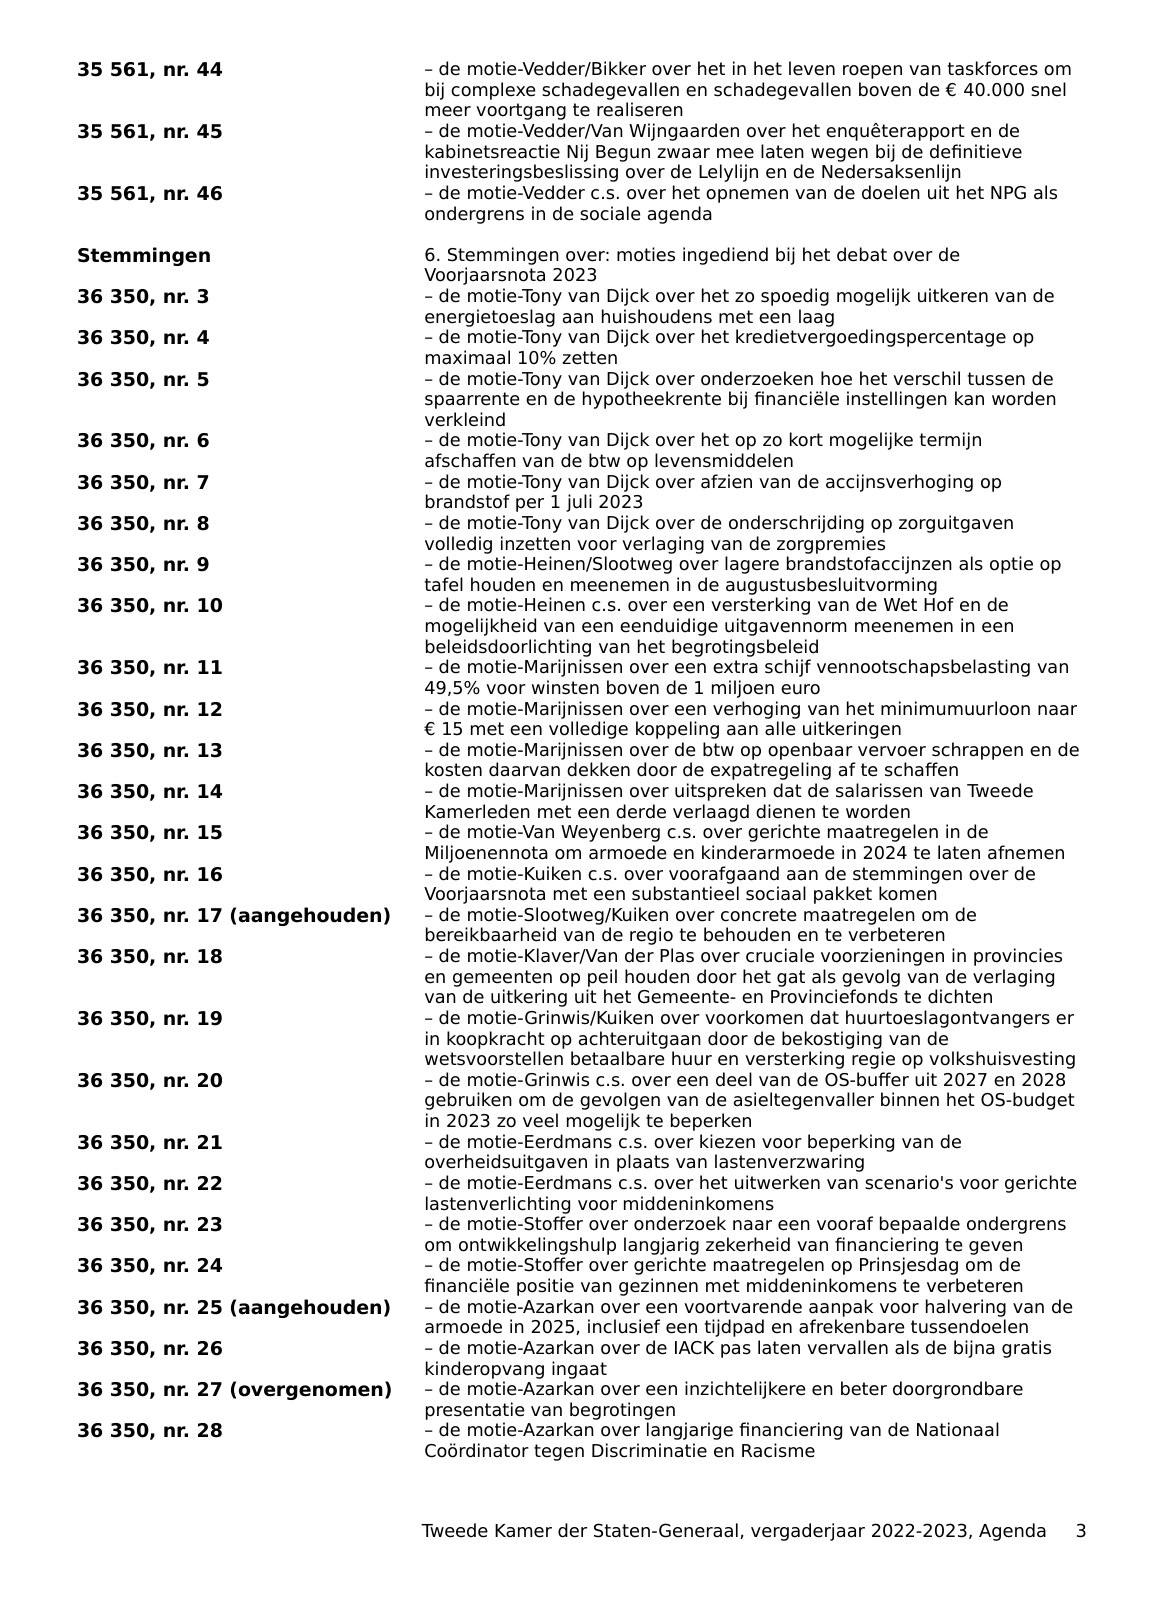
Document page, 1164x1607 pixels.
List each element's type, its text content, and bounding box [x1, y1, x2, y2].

table_cell 36 350, nr. 24 [77, 1255, 401, 1297]
table_cell 36 350, nr. 6 [77, 430, 401, 472]
table_cell 36 350, nr. 26 [77, 1338, 401, 1379]
table_cell [401, 1420, 418, 1462]
table_cell Stemmingen [77, 245, 401, 286]
table_cell – de motie-Azarkan over langjarige financiering van de Nationaal Coördinator tegen Discriminatie en Racisme [418, 1420, 1087, 1462]
table_cell 36 350, nr. 9 [77, 554, 401, 595]
table_cell [401, 1338, 418, 1379]
table_cell [401, 513, 418, 554]
table_cell – de motie-Tony van Dijck over onderzoeken hoe het verschil tussen de spaarrente en de hypotheekrente bij financiële instellingen kan worden verkleind [418, 369, 1087, 430]
table_cell 36 350, nr. 21 [77, 1132, 401, 1173]
table_cell [401, 657, 418, 698]
table_cell 35 561, nr. 45 [77, 121, 401, 183]
table_cell – de motie-Vedder c.s. over het opnemen van de doelen uit het NPG als ondergrens in de sociale agenda [418, 183, 1087, 224]
table_cell [401, 430, 418, 472]
table_cell 36 350, nr. 15 [77, 822, 401, 863]
table_cell – de motie-Tony van Dijck over de onderschrijding op zorguitgaven volledig inzetten voor verlaging van de zorgpremies [418, 513, 1087, 554]
table_cell – de motie-Marijnissen over uitspreken dat de salarissen van Tweede Kamerleden met een derde verlaagd dienen te worden [418, 781, 1087, 822]
table_cell 36 350, nr. 13 [77, 740, 401, 781]
table_cell – de motie-Grinwis/Kuiken over voorkomen dat huurtoeslagontvangers er in koopkracht op achteruitgaan door de bekostiging van de wetsvoorstellen betaalbare huur en versterking regie op volkshuisvesting [418, 1008, 1087, 1070]
table_cell 36 350, nr. 23 [77, 1214, 401, 1255]
table_cell – de motie-Slootweg/Kuiken over concrete maatregelen om de bereikbaarheid van de regio te behouden en te verbeteren [418, 905, 1087, 946]
table_cell – de motie-Heinen/Slootweg over lagere brandstofaccijnzen als optie op tafel houden en meenemen in de augustusbesluitvorming [418, 554, 1087, 595]
table_cell – de motie-Grinwis c.s. over een deel van de OS-buffer uit 2027 en 2028 gebruiken om de gevolgen van de asieltegenvaller binnen het OS-budget in 2023 zo veel mogelijk te beperken [418, 1070, 1087, 1132]
table_cell [401, 1379, 418, 1420]
table_cell – de motie-Marijnissen over een verhoging van het minimumuurloon naar € 15 met een volledige koppeling aan alle uitkeringen [418, 699, 1087, 740]
table_cell 36 350, nr. 28 [77, 1420, 401, 1462]
table_cell [401, 1255, 418, 1297]
table_cell [401, 946, 418, 1008]
table_cell – de motie-Eerdmans c.s. over het uitwerken van scenario's voor gerichte lastenverlichting voor middeninkomens [418, 1173, 1087, 1214]
table_cell [401, 740, 418, 781]
table_cell [401, 121, 418, 183]
table_cell 36 350, nr. 11 [77, 657, 401, 698]
table_cell 36 350, nr. 20 [77, 1070, 401, 1132]
table_cell 36 350, nr. 18 [77, 946, 401, 1008]
table_cell [401, 905, 418, 946]
table_cell [401, 59, 418, 121]
table_cell [401, 245, 418, 286]
table_cell [401, 1070, 418, 1132]
table_cell 36 350, nr. 4 [77, 327, 401, 368]
table_cell – de motie-Azarkan over de IACK pas laten vervallen als de bijna gratis kinderopvang ingaat [418, 1338, 1087, 1379]
table_cell [401, 224, 418, 245]
table_cell – de motie-Tony van Dijck over het kredietvergoedingspercentage op maximaal 10% zetten [418, 327, 1087, 368]
table_cell – de motie-Van Weyenberg c.s. over gerichte maatregelen in de Miljoenennota om armoede en kinderarmoede in 2024 te laten afnemen [418, 822, 1087, 863]
table_cell [401, 554, 418, 595]
table_cell – de motie-Tony van Dijck over het op zo kort mogelijke termijn afschaffen van de btw op levensmiddelen [418, 430, 1087, 472]
table_cell [401, 1008, 418, 1070]
table_cell 36 350, nr. 3 [77, 286, 401, 327]
table_cell – de motie-Marijnissen over de btw op openbaar vervoer schrappen en de kosten daarvan dekken door de expatregeling af te schaffen [418, 740, 1087, 781]
table_cell [401, 864, 418, 905]
table_cell [401, 1297, 418, 1338]
table_cell 36 350, nr. 17 (aangehouden) [77, 905, 401, 946]
table_cell 36 350, nr. 12 [77, 699, 401, 740]
table_cell 36 350, nr. 5 [77, 369, 401, 430]
table_cell [77, 224, 401, 245]
table_cell 36 350, nr. 10 [77, 595, 401, 657]
table_cell [401, 183, 418, 224]
table_cell 35 561, nr. 44 [77, 59, 401, 121]
table_cell – de motie-Eerdmans c.s. over kiezen voor beperking van de overheidsuitgaven in plaats van lastenverzwaring [418, 1132, 1087, 1173]
table_cell – de motie-Heinen c.s. over een versterking van de Wet Hof en de mogelijkheid van een eenduidige uitgavennorm meenemen in een beleidsdoorlichting van het begrotingsbeleid [418, 595, 1087, 657]
table_cell [401, 1132, 418, 1173]
table_cell 6. Stemmingen over: moties ingediend bij het debat over de Voorjaarsnota 2023 [418, 245, 1087, 286]
table_cell – de motie-Vedder/Van Wijngaarden over het enquêterapport en de kabinetsreactie Nij Begun zwaar mee laten wegen bij de definitieve investeringsbeslissing over de Lelylijn en de Nedersaksenlijn [418, 121, 1087, 183]
table_cell [401, 327, 418, 368]
table_cell – de motie-Vedder/Bikker over het in het leven roepen van taskforces om bij complexe schadegevallen en schadegevallen boven de € 40.000 snel meer voortgang te realiseren [418, 59, 1087, 121]
table_cell [401, 781, 418, 822]
table_cell – de motie-Tony van Dijck over het zo spoedig mogelijk uitkeren van de energietoeslag aan huishoudens met een laag [418, 286, 1087, 327]
table_cell – de motie-Azarkan over een inzichtelijkere en beter doorgrondbare presentatie van begrotingen [418, 1379, 1087, 1420]
table_cell 36 350, nr. 27 (overgenomen) [77, 1379, 401, 1420]
table_cell – de motie-Stoffer over onderzoek naar een vooraf bepaalde ondergrens om ontwikkelingshulp langjarig zekerheid van financiering te geven [418, 1214, 1087, 1255]
table_cell 35 561, nr. 46 [77, 183, 401, 224]
table_cell 36 350, nr. 22 [77, 1173, 401, 1214]
table_cell [401, 822, 418, 863]
table_cell – de motie-Azarkan over een voortvarende aanpak voor halvering van de armoede in 2025, inclusief een tijdpad en afrekenbare tussendoelen [418, 1297, 1087, 1338]
table_cell 36 350, nr. 7 [77, 472, 401, 513]
table_cell 36 350, nr. 8 [77, 513, 401, 554]
table_cell [401, 472, 418, 513]
table_cell [401, 369, 418, 430]
table_cell 36 350, nr. 16 [77, 864, 401, 905]
table_cell – de motie-Kuiken c.s. over voorafgaand aan de stemmingen over de Voorjaarsnota met een substantieel sociaal pakket komen [418, 864, 1087, 905]
table_cell 36 350, nr. 14 [77, 781, 401, 822]
table_cell [401, 1214, 418, 1255]
table_cell – de motie-Tony van Dijck over afzien van de accijnsverhoging op brandstof per 1 juli 2023 [418, 472, 1087, 513]
table_cell [401, 595, 418, 657]
table_cell [401, 1173, 418, 1214]
table_cell – de motie-Marijnissen over een extra schijf vennootschapsbelasting van 49,5% voor winsten boven de 1 miljoen euro [418, 657, 1087, 698]
table_cell 36 350, nr. 25 (aangehouden) [77, 1297, 401, 1338]
table_cell – de motie-Klaver/Van der Plas over cruciale voorzieningen in provincies en gemeenten op peil houden door het gat als gevolg van de verlaging van de uitkering uit het Gemeente- en Provinciefonds te dichten [418, 946, 1087, 1008]
table_cell [418, 224, 1087, 245]
table_cell – de motie-Stoffer over gerichte maatregelen op Prinsjesdag om de financiële positie van gezinnen met middeninkomens te verbeteren [418, 1255, 1087, 1297]
table_cell [401, 699, 418, 740]
table_cell [401, 286, 418, 327]
table_cell 36 350, nr. 19 [77, 1008, 401, 1070]
